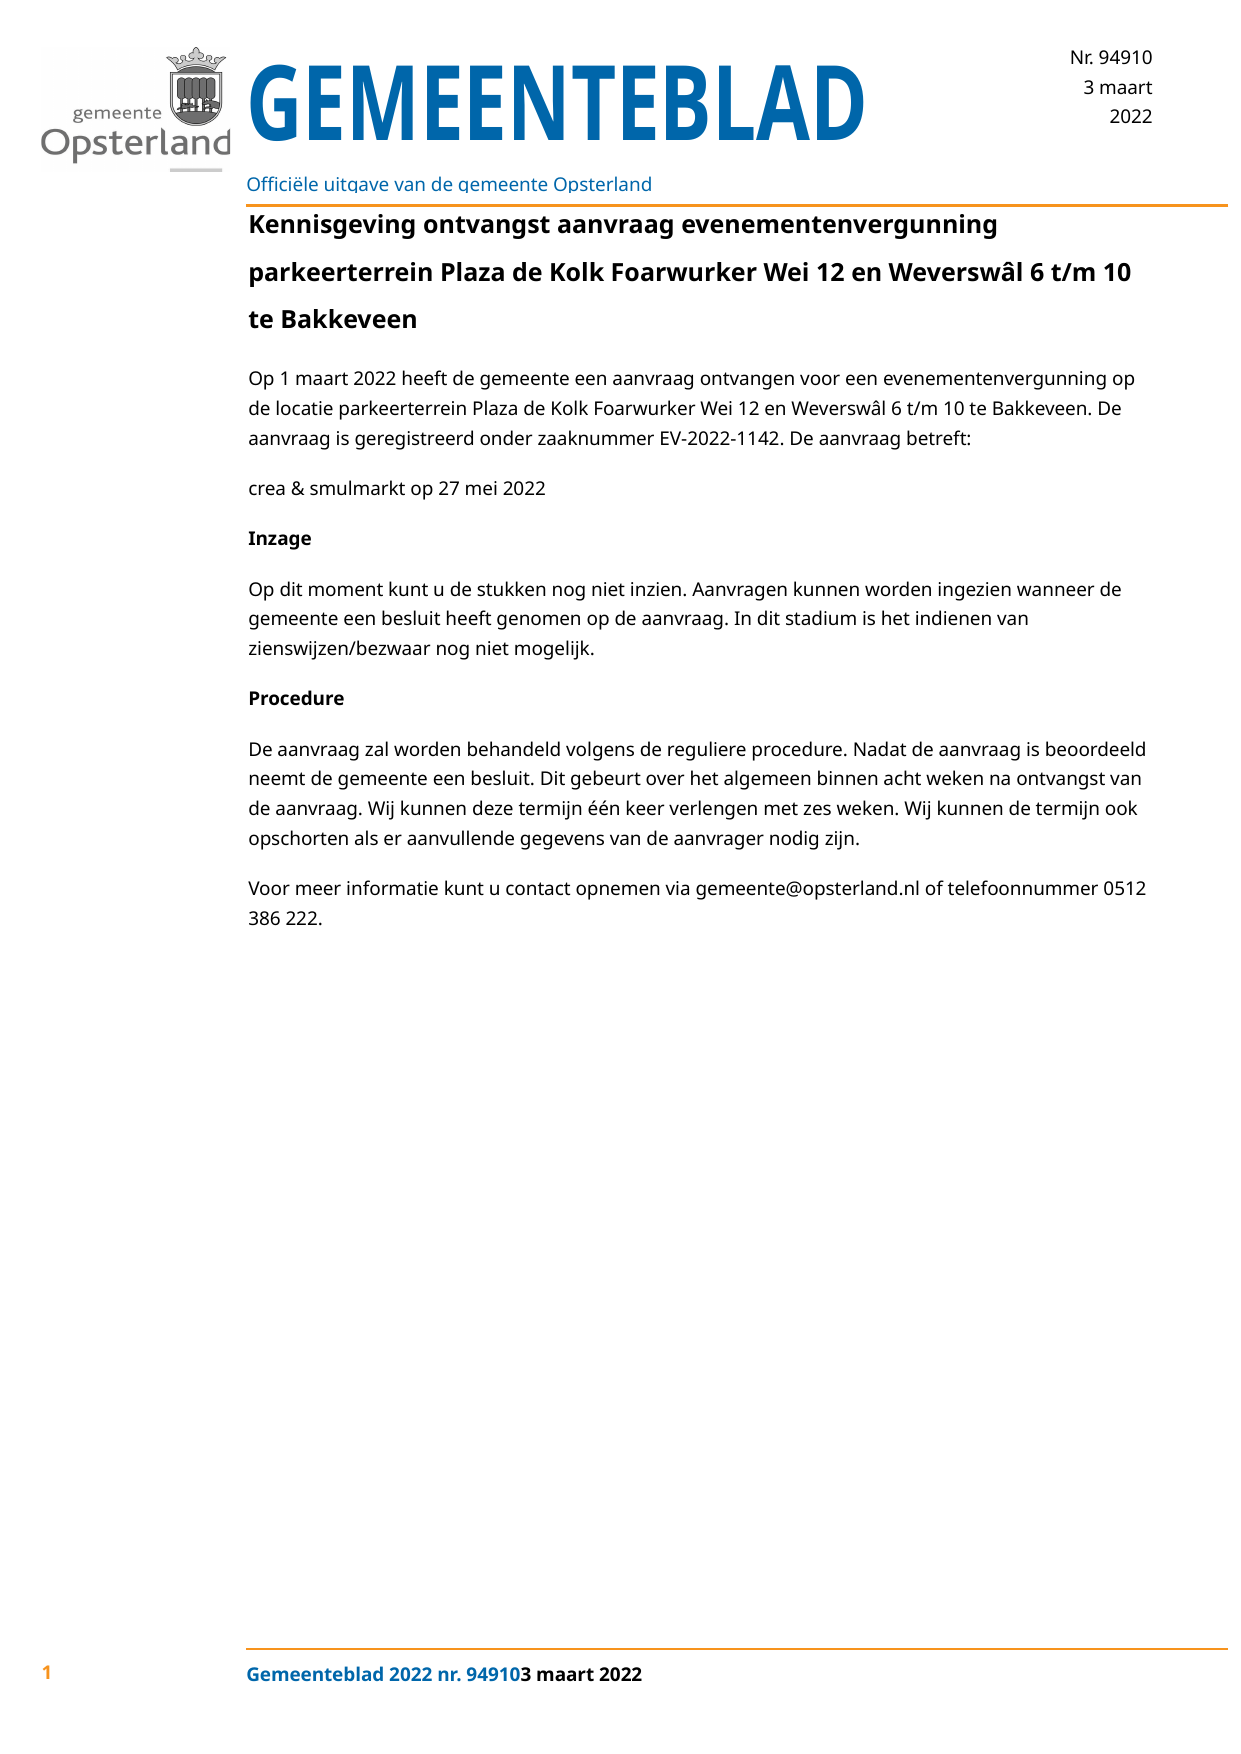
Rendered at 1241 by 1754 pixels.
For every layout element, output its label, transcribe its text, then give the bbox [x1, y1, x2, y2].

text Kennisgeving ontvangst aanvraag evenementenvergunning parkeerterrein Plaza de Kolk Foarwurker Wei 12 en Weverswâl 6 t/m 10 te Bakkeveen [248, 207, 1152, 336]
text Procedure [248, 686, 1152, 711]
picture [41, 47, 231, 172]
text Voor meer informatie kunt u contact opnemen via gemeente@opsterland.nl of telefoonnummer 0512 386 222. [248, 875, 1152, 930]
text Op dit moment kunt u de stukken nog niet inzien. Aanvragen kunnen worden ingezien wanneer de gemeente een besluit heeft genomen op de aanvraag. In dit stadium is het indienen van zienswijzen/bezwaar nog niet mogelijk. [248, 576, 1152, 661]
text crea & smulmarkt op 27 mei 2022 [248, 475, 1152, 501]
text Op 1 maart 2022 heeft de gemeente een aanvraag ontvangen voor een evenementenvergunning op de locatie parkeerterrein Plaza de Kolk Foarwurker Wei 12 en Weverswâl 6 t/m 10 te Bakkeveen. De aanvraag is geregistreerd onder zaaknummer EV-2022-1142. De aanvraag betreft: [248, 366, 1152, 450]
text Inzage [248, 526, 1152, 551]
text De aanvraag zal worden behandeld volgens de reguliere procedure. Nadat de aanvraag is beoordeeld neemt de gemeente een besluit. Dit gebeurt over het algemeen binnen acht weken na ontvangst van de aanvraag. Wij kunnen deze termijn één keer verlengen met zes weken. Wij kunnen de termijn ook opschorten als er aanvullende gegevens van de aanvrager nodig zijn. [248, 736, 1152, 850]
